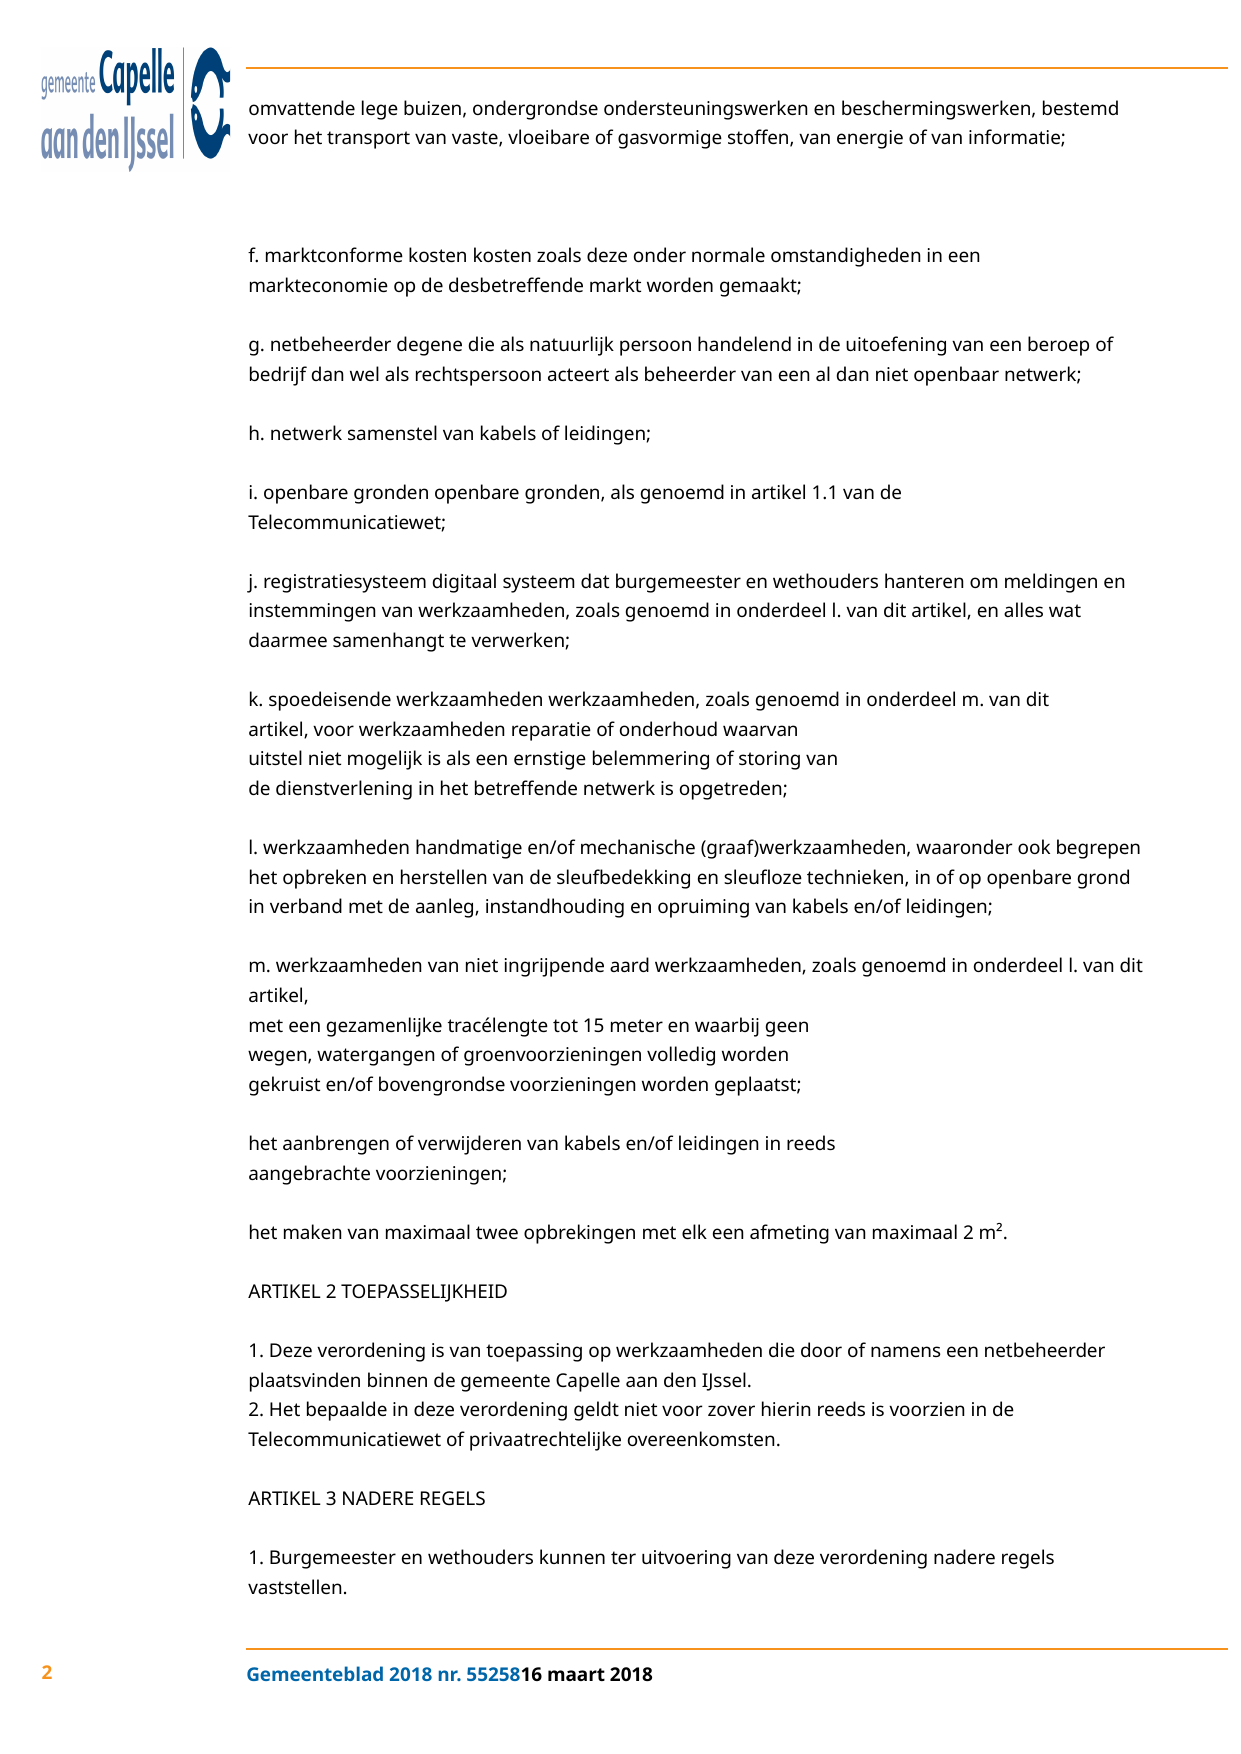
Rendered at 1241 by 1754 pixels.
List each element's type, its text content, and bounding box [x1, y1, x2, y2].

text ARTIKEL 2 TOEPASSELIJKHEID [248, 1278, 1152, 1304]
text k. spoedeisende werkzaamheden werkzaamheden, zoals genoemd in onderdeel m. van dit [248, 686, 1152, 712]
picture [41, 47, 231, 172]
text het maken van maximaal twee opbrekingen met elk een afmeting van maximaal 2 m². [248, 1219, 1152, 1245]
text g. netbeheerder degene die als natuurlijk persoon handelend in de uitoefening van een beroep of bedrijf dan wel als rechtspersoon acteert als beheerder van een al dan niet openbaar netwerk; [248, 331, 1152, 387]
text gekruist en/of bovengrondse voorzieningen worden geplaatst; [248, 1071, 1152, 1097]
text het aanbrengen of verwijderen van kabels en/of leidingen in reeds [248, 1130, 1152, 1156]
text artikel, voor werkzaamheden reparatie of onderhoud waarvan [248, 716, 1152, 742]
text l. werkzaamheden handmatige en/of mechanische (graaf)werkzaamheden, waaronder ook begrepen het opbreken en herstellen van de sleufbedekking en sleufloze technieken, in of op openbare grond in verband met de aanleg, instandhouding en opruiming van kabels en/of leidingen; [248, 834, 1152, 919]
text uitstel niet mogelijk is als een ernstige belemmering of storing van [248, 746, 1152, 771]
text wegen, watergangen of groenvoorzieningen volledig worden [248, 1041, 1152, 1067]
text markteconomie op de desbetreffende markt worden gemaakt; [248, 272, 1152, 298]
text 1. Burgemeester en wethouders kunnen ter uitvoering van deze verordening nadere regels vaststellen. [248, 1544, 1152, 1600]
text met een gezamenlijke tracélengte tot 15 meter en waarbij geen [248, 1012, 1152, 1038]
text de dienstverlening in het betreffende netwerk is opgetreden; [248, 775, 1152, 801]
text 1. Deze verordening is van toepassing op werkzaamheden die door of namens een netbeheerder plaatsvinden binnen de gemeente Capelle aan den IJssel. [248, 1337, 1152, 1393]
text ARTIKEL 3 NADERE REGELS [248, 1485, 1152, 1511]
text m. werkzaamheden van niet ingrijpende aard werkzaamheden, zoals genoemd in onderdeel l. van dit artikel, [248, 953, 1152, 1008]
text h. netwerk samenstel van kabels of leidingen; [248, 420, 1152, 446]
text aangebrachte voorzieningen; [248, 1160, 1152, 1186]
text i. openbare gronden openbare gronden, als genoemd in artikel 1.1 van de [248, 479, 1152, 505]
text f. marktconforme kosten kosten zoals deze onder normale omstandigheden in een [248, 243, 1152, 268]
text Telecommunicatiewet; [248, 509, 1152, 535]
text 2. Het bepaalde in deze verordening geldt niet voor zover hierin reeds is voorzien in de Telecommunicatiewet of privaatrechtelijke overeenkomsten. [248, 1396, 1152, 1452]
text omvattende lege buizen, ondergrondse ondersteuningswerken en beschermingswerken, bestemd voor het transport van vaste, vloeibare of gasvormige stoffen, van energie of van informatie; [248, 95, 1152, 150]
text j. registratiesysteem digitaal systeem dat burgemeester en wethouders hanteren om meldingen en instemmingen van werkzaamheden, zoals genoemd in onderdeel l. van dit artikel, en alles wat daarmee samenhangt te verwerken; [248, 568, 1152, 653]
